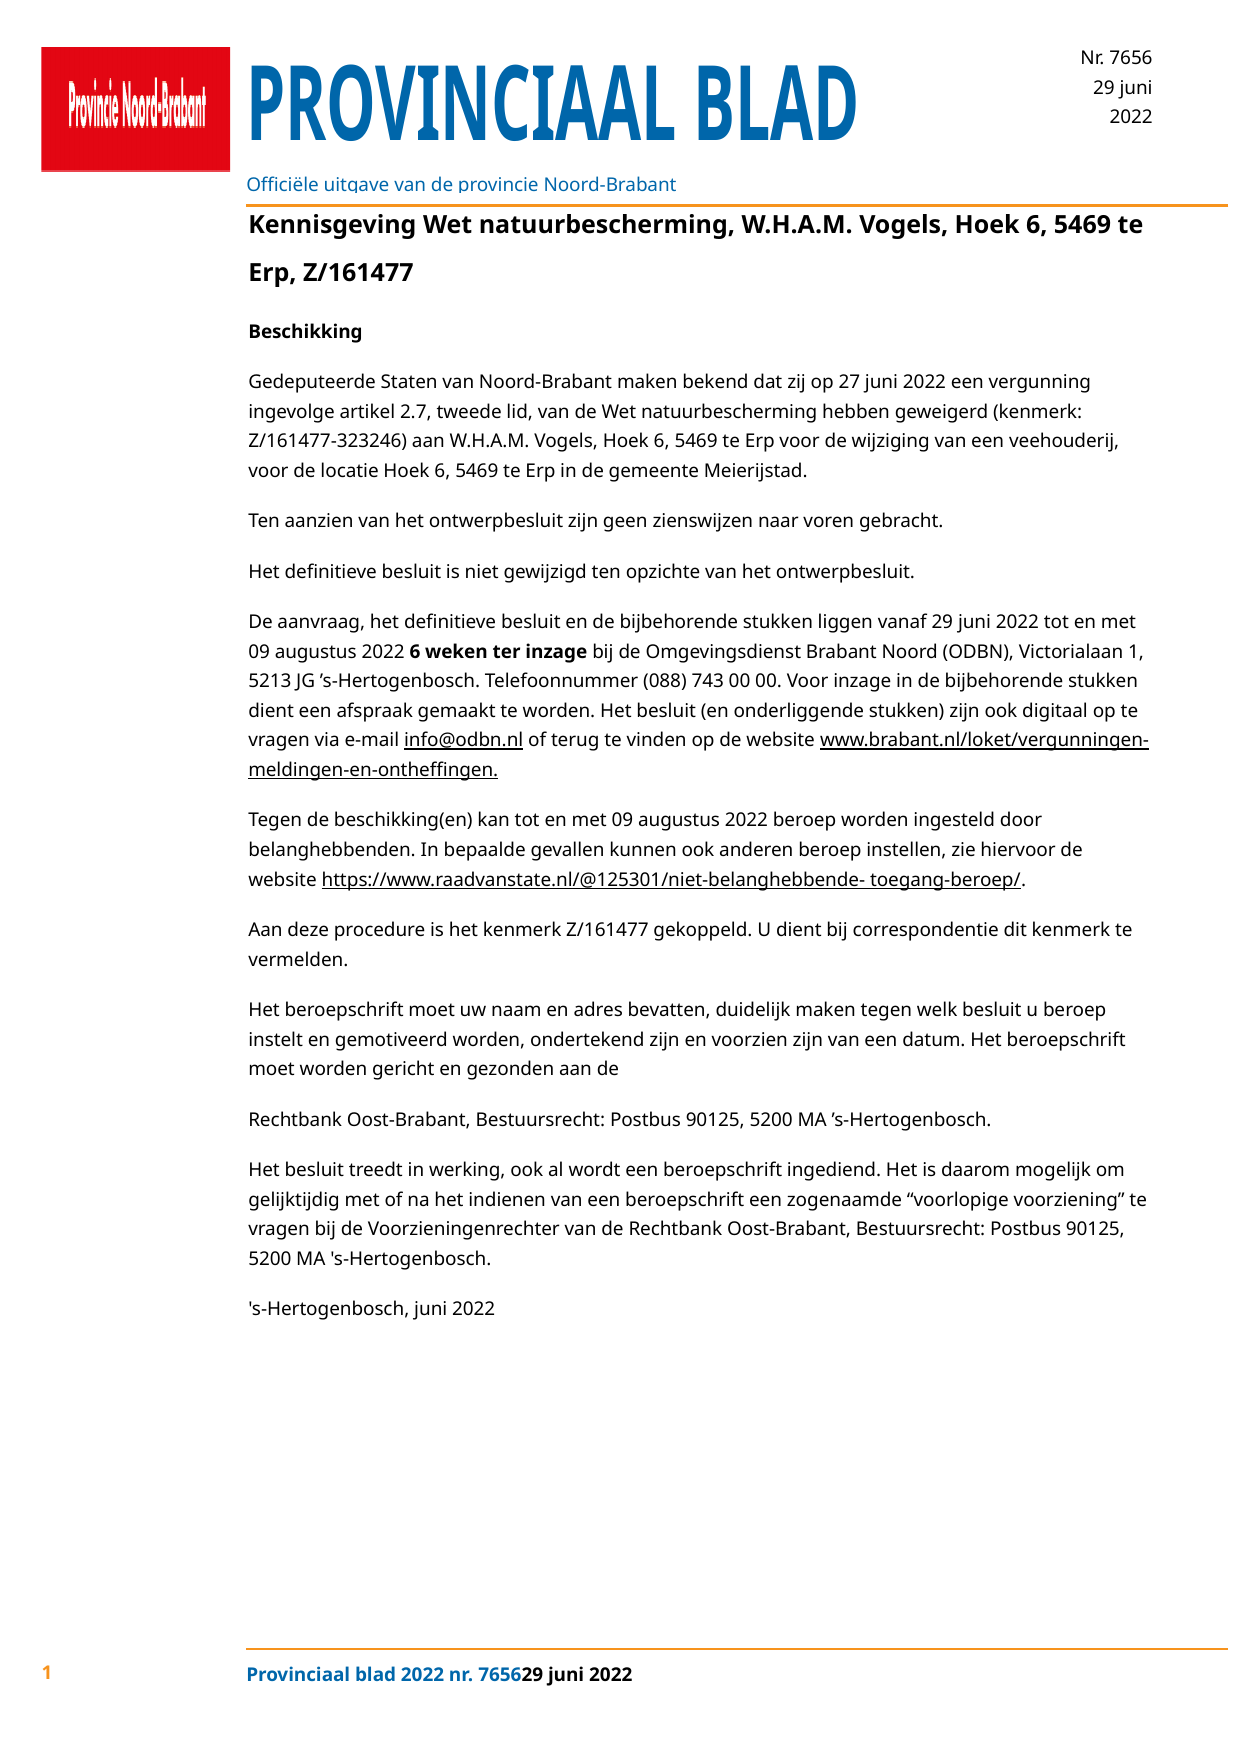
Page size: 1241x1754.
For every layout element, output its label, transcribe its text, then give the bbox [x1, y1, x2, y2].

text Beschikking [248, 318, 1152, 344]
text De aanvraag, het definitieve besluit en de bijbehorende stukken liggen vanaf 29 juni 2022 tot en met 09 augustus 2022 6 weken ter inzage bij de Omgevingsdienst Brabant Noord (ODBN), Victorialaan 1, 5213 JG ’s-Hertogenbosch. Telefoonnummer (088) 743 00 00. Voor inzage in de bijbehorende stukken dient een afspraak gemaakt te worden. Het besluit (en onderliggende stukken) zijn ook digitaal op te vragen via e-mail info@odbn.nl of terug te vinden op de website www.brabant.nl/loket/vergunningen-meldingen-en-ontheffingen. [248, 608, 1152, 782]
text Het besluit treedt in werking, ook al wordt een beroepschrift ingediend. Het is daarom mogelijk om gelijktijdig met of na het indienen van een beroepschrift een zogenaamde “voorlopige voorziening” te vragen bij de Voorzieningenrechter van de Rechtbank Oost-Brabant, Bestuursrecht: Postbus 90125, 5200 MA 's-Hertogenbosch. [248, 1156, 1152, 1271]
picture [41, 47, 231, 172]
text Gedeputeerde Staten van Noord-Brabant maken bekend dat zij op 27 juni 2022 een vergunning ingevolge artikel 2.7, tweede lid, van de Wet natuurbescherming hebben geweigerd (kenmerk: Z/161477-323246) aan W.H.A.M. Vogels, Hoek 6, 5469 te Erp voor de wijziging van een veehouderij, voor de locatie Hoek 6, 5469 te Erp in de gemeente Meierijstad. [248, 368, 1152, 483]
text Kennisgeving Wet natuurbescherming, W.H.A.M. Vogels, Hoek 6, 5469 te Erp, Z/161477 [248, 207, 1152, 288]
text Aan deze procedure is het kenmerk Z/161477 gekoppeld. U dient bij correspondentie dit kenmerk te vermelden. [248, 916, 1152, 972]
text Het definitieve besluit is niet gewijzigd ten opzichte van het ontwerpbesluit. [248, 558, 1152, 584]
text Rechtbank Oost-Brabant, Bestuursrecht: Postbus 90125, 5200 MA ’s-Hertogenbosch. [248, 1106, 1152, 1132]
text Tegen de beschikking(en) kan tot en met 09 augustus 2022 beroep worden ingesteld door belanghebbenden. In bepaalde gevallen kunnen ook anderen beroep instellen, zie hiervoor de website https://www.raadvanstate.nl/@125301/niet-belanghebbende- toegang-beroep/. [248, 807, 1152, 892]
text 's-Hertogenbosch, juni 2022 [248, 1295, 1152, 1321]
text Ten aanzien van het ontwerpbesluit zijn geen zienswijzen naar voren gebracht. [248, 507, 1152, 533]
text Het beroepschrift moet uw naam en adres bevatten, duidelijk maken tegen welk besluit u beroep instelt en gemotiveerd worden, ondertekend zijn en voorzien zijn van een datum. Het beroepschrift moet worden gericht en gezonden aan de [248, 996, 1152, 1081]
